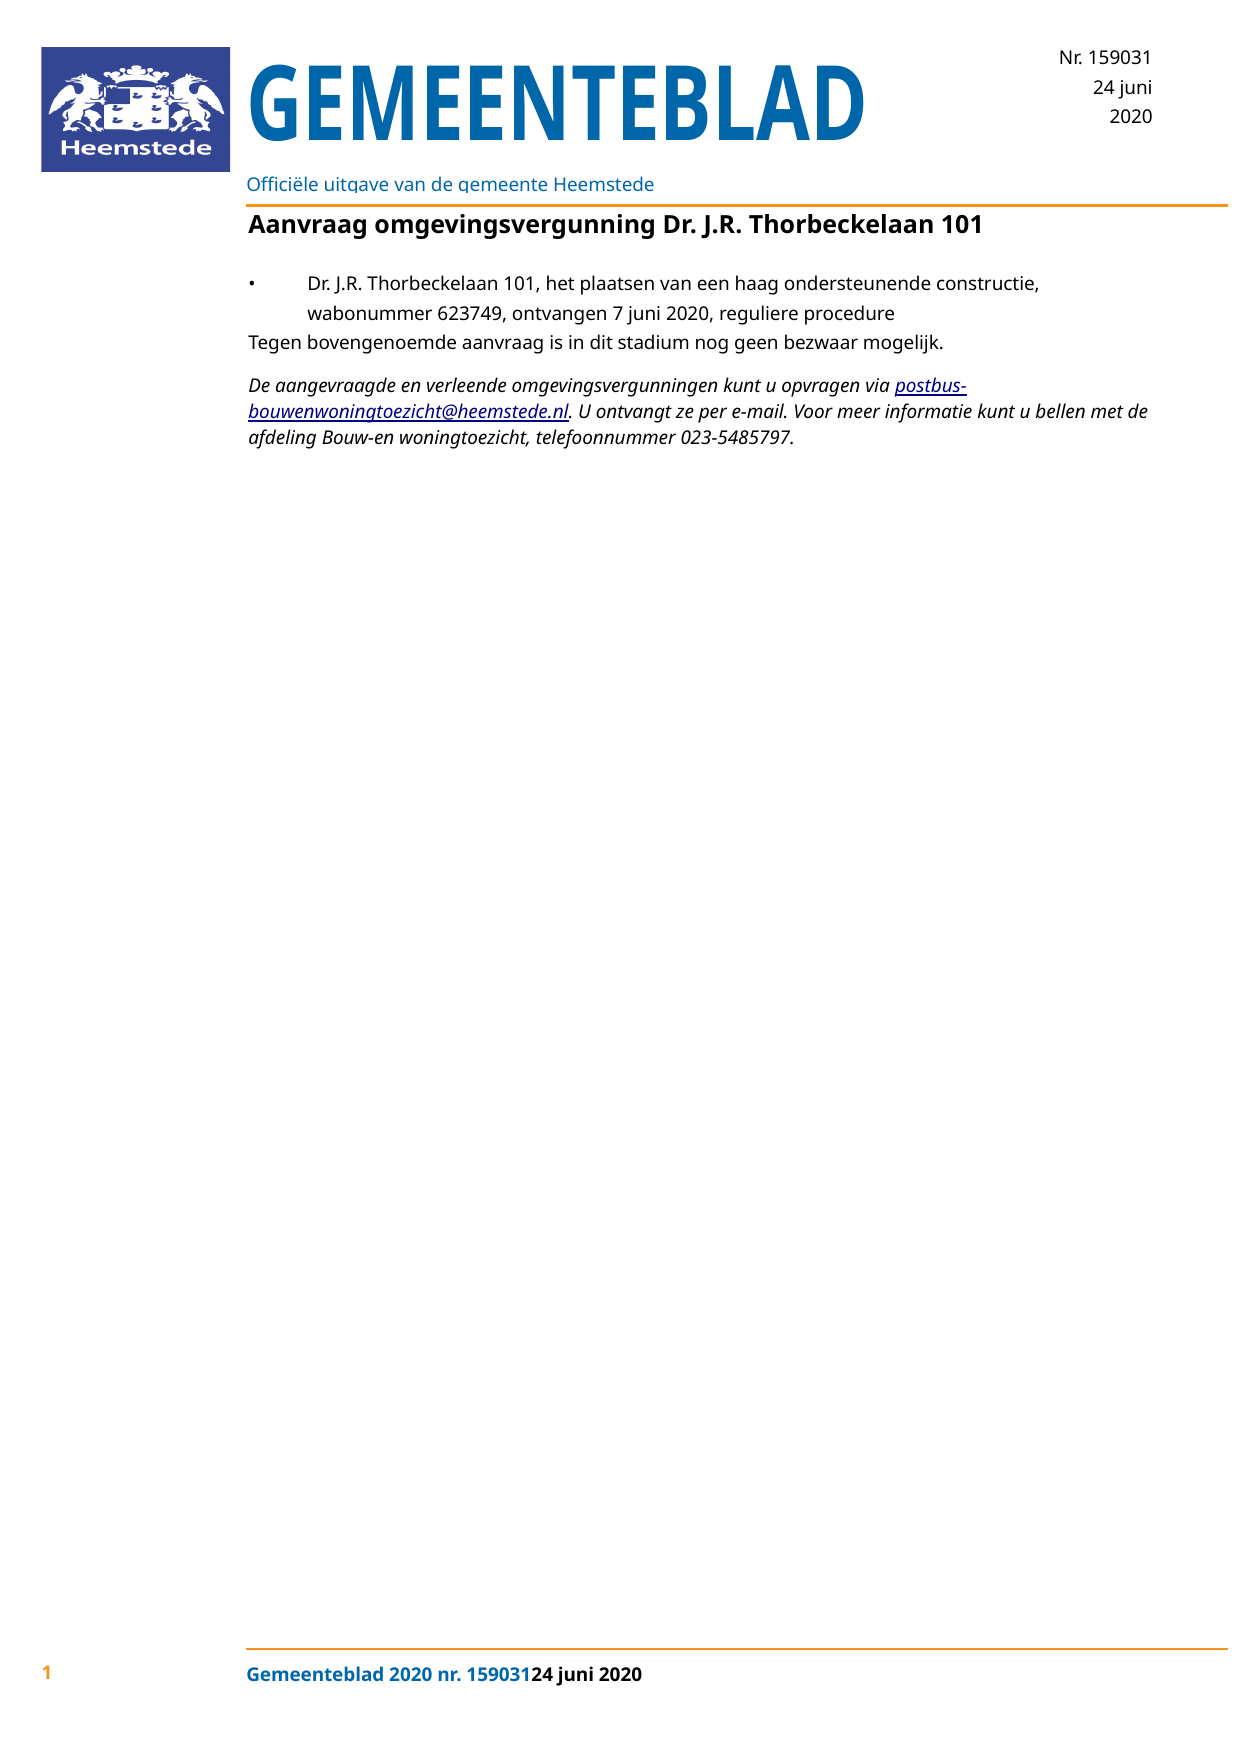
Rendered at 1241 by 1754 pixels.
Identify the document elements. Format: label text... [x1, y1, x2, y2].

text Tegen bovengenoemde aanvraag is in dit stadium nog geen bezwaar mogelijk. [248, 329, 1152, 355]
text Aanvraag omgevingsvergunning Dr. J.R. Thorbeckelaan 101 [248, 207, 1152, 241]
list Dr. J.R. Thorbeckelaan 101, het plaatsen van een haag ondersteunende constructie, wabonummer 623749, ontvangen 7 juni 2020, reguliere procedure [248, 270, 1152, 326]
picture [41, 47, 231, 172]
text De aangevraagde en verleende omgevingsvergunningen kunt u opvragen via postbus-bouwenwoningtoezicht@heemstede.nl. U ontvangt ze per e-mail. Voor meer informatie kunt u bellen met de afdeling Bouw-en woningtoezicht, telefoonnummer 023-5485797. [248, 373, 1152, 450]
